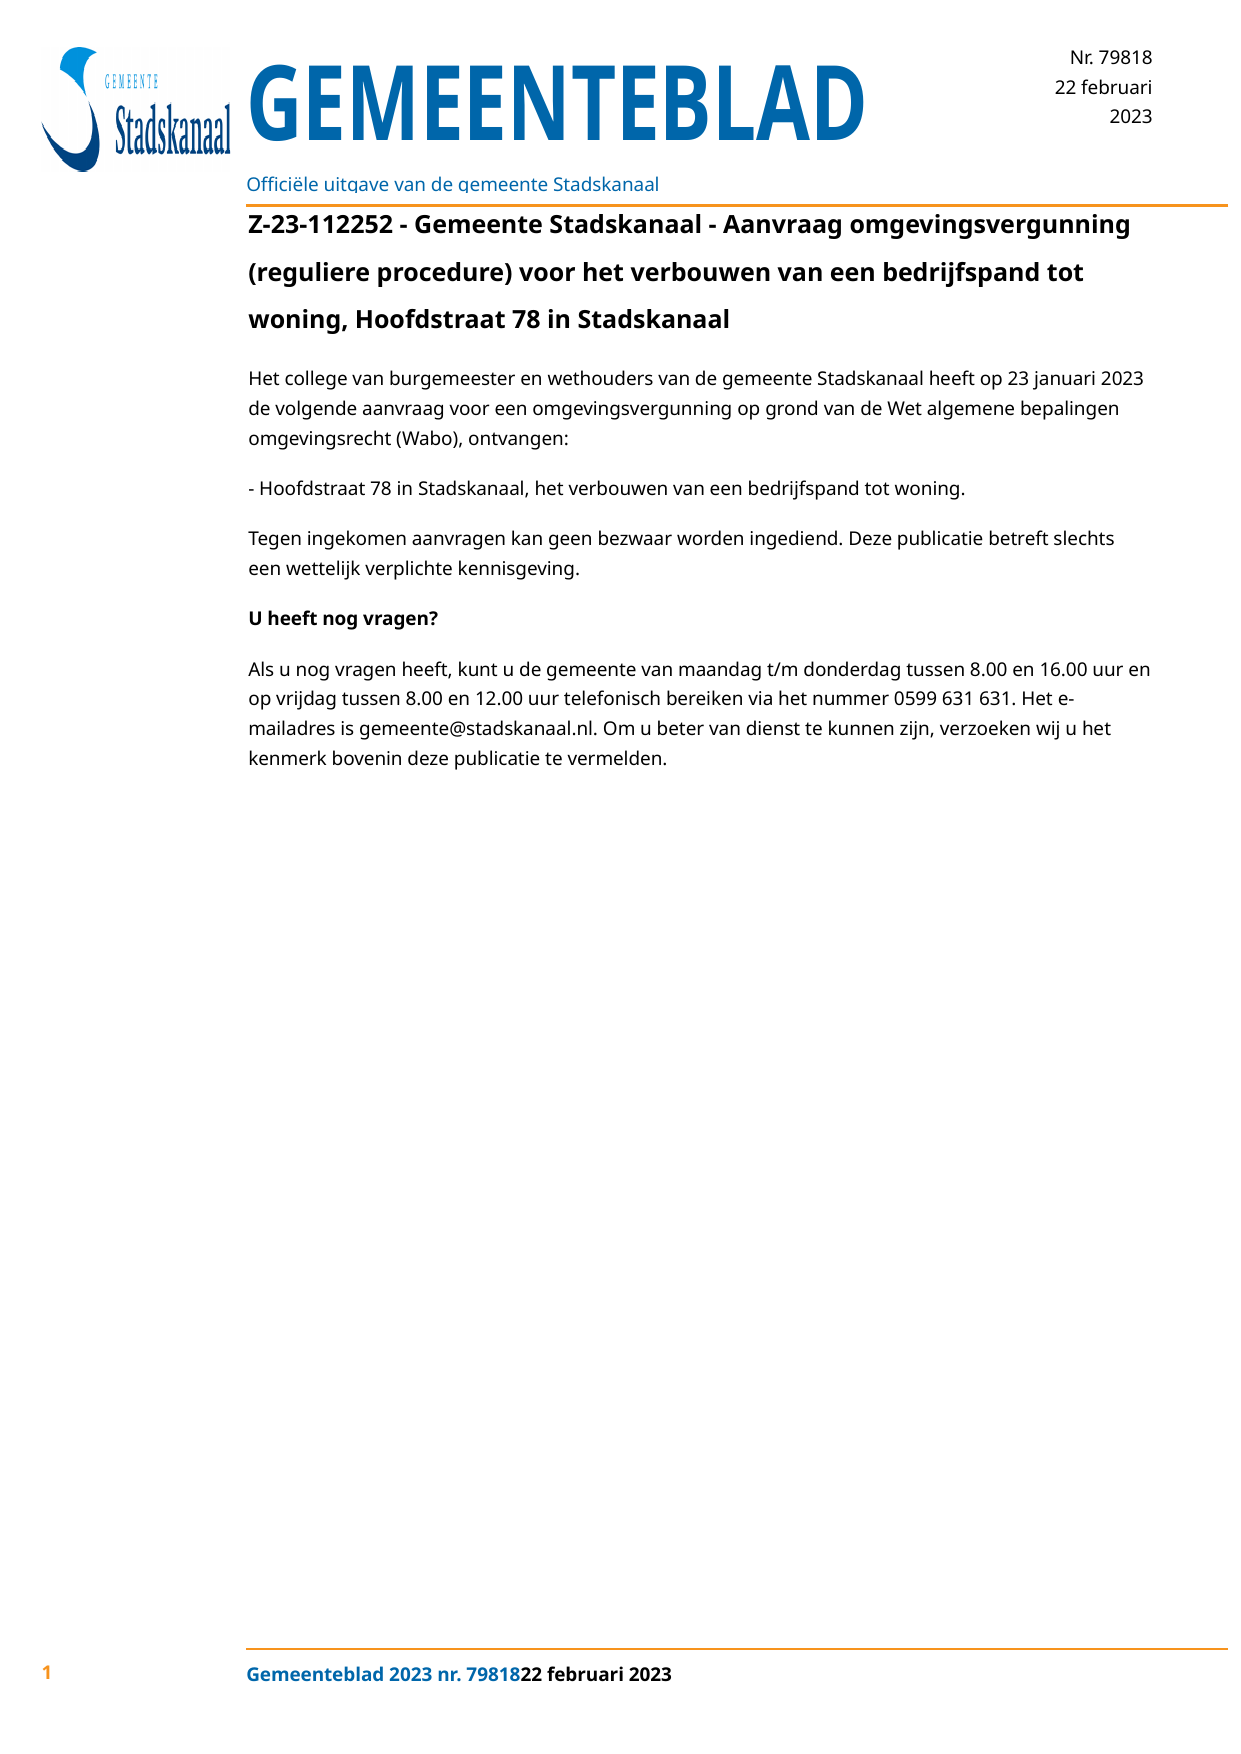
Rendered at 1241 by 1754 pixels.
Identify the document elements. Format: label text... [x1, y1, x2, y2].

text Z-23-112252 - Gemeente Stadskanaal - Aanvraag omgevingsvergunning (reguliere procedure) voor het verbouwen van een bedrijfspand tot woning, Hoofdstraat 78 in Stadskanaal [248, 207, 1152, 336]
text Als u nog vragen heeft, kunt u de gemeente van maandag t/m donderdag tussen 8.00 en 16.00 uur en op vrijdag tussen 8.00 en 12.00 uur telefonisch bereiken via het nummer 0599 631 631. Het e-mailadres is gemeente@stadskanaal.nl. Om u beter van dienst te kunnen zijn, verzoeken wij u het kenmerk bovenin deze publicatie te vermelden. [248, 656, 1152, 770]
text U heeft nog vragen? [248, 606, 1152, 631]
picture [41, 47, 231, 172]
text Tegen ingekomen aanvragen kan geen bezwaar worden ingediend. Deze publicatie betreft slechts een wettelijk verplichte kennisgeving. [248, 526, 1152, 581]
text Het college van burgemeester en wethouders van de gemeente Stadskanaal heeft op 23 januari 2023 de volgende aanvraag voor een omgevingsvergunning op grond van de Wet algemene bepalingen omgevingsrecht (Wabo), ontvangen: [248, 366, 1152, 450]
text - Hoofdstraat 78 in Stadskanaal, het verbouwen van een bedrijfspand tot woning. [248, 475, 1152, 501]
